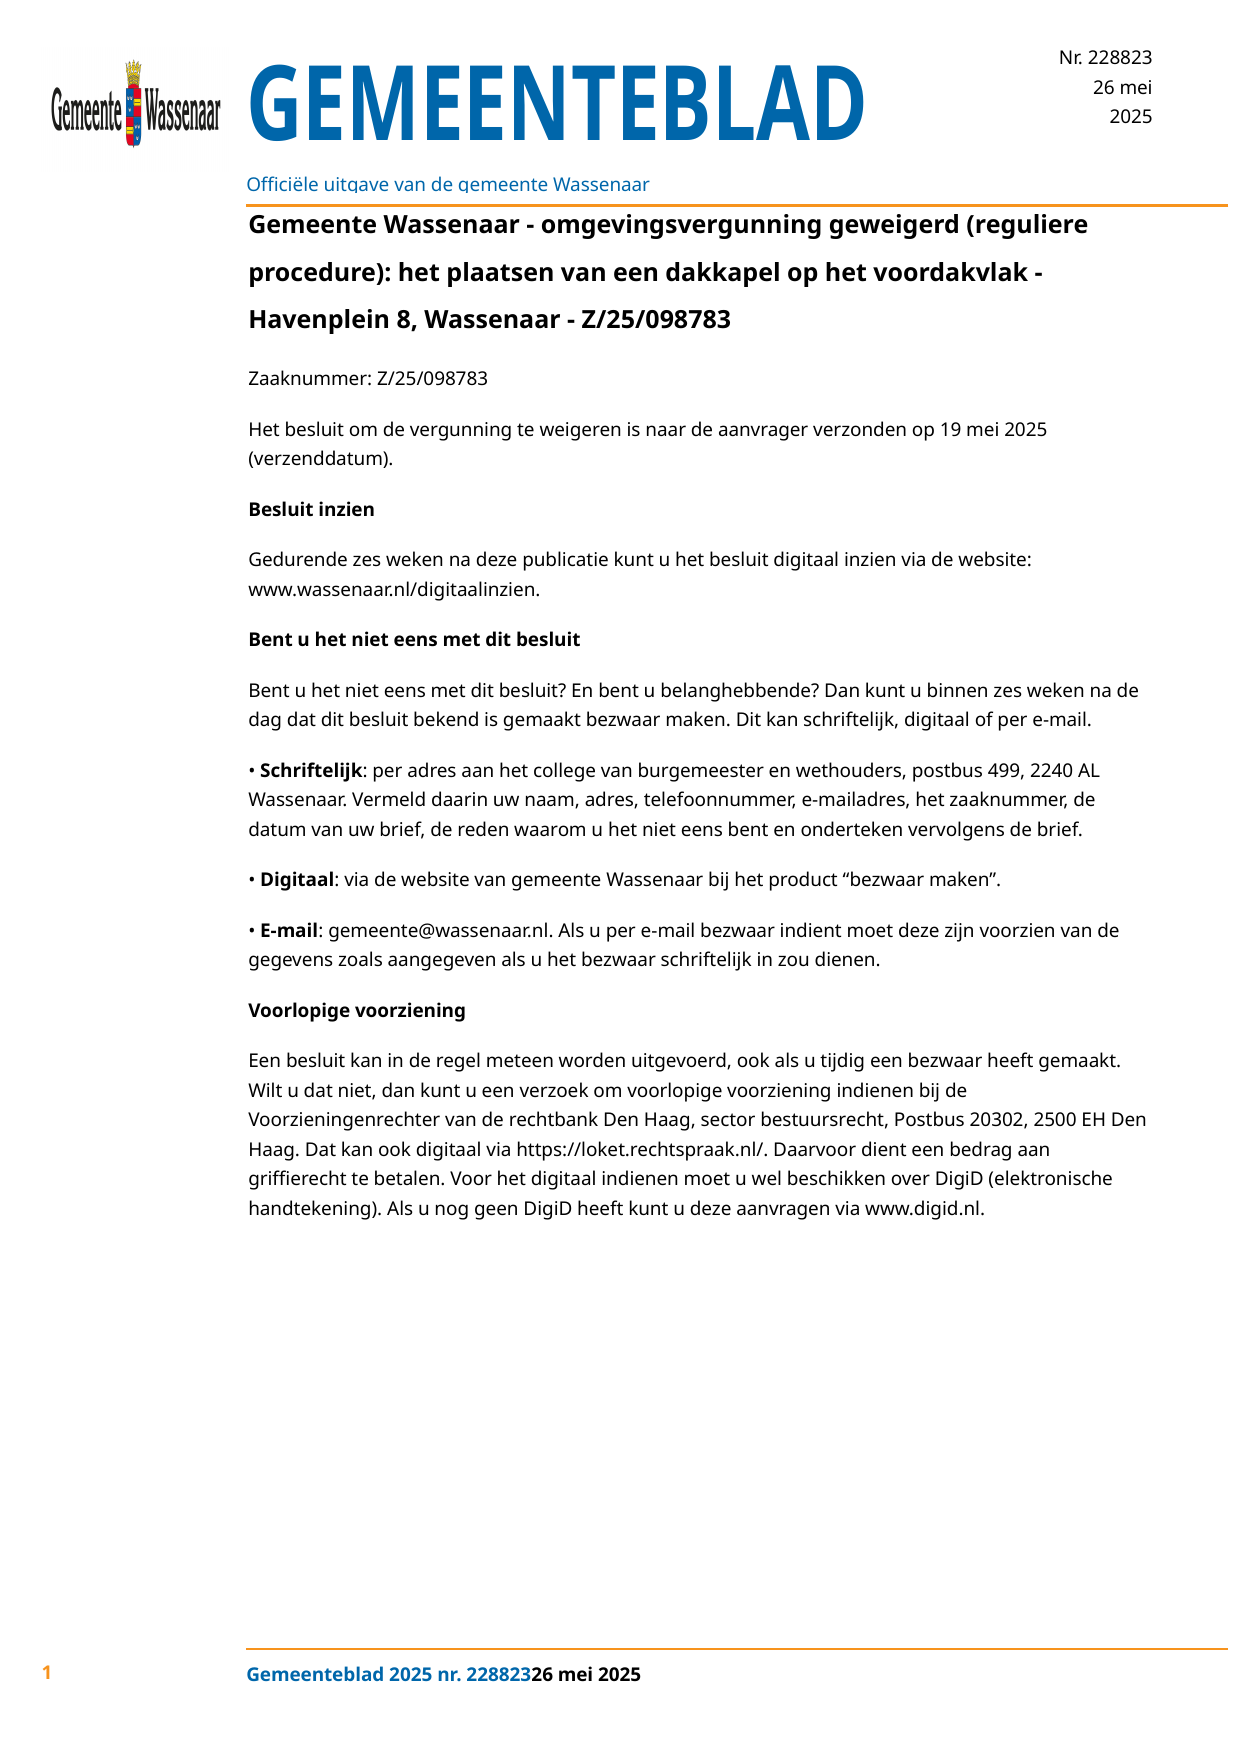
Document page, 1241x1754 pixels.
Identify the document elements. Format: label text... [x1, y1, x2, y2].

text Zaaknummer: Z/25/098783 [248, 366, 1152, 391]
text Bent u het niet eens met dit besluit [248, 626, 1152, 652]
text Voorlopige voorziening [248, 997, 1152, 1022]
text • E-mail: gemeente@wassenaar.nl. Als u per e-mail bezwaar indient moet deze zijn voorzien van de gegevens zoals aangegeven als u het bezwaar schriftelijk in zou dienen. [248, 917, 1152, 972]
text Een besluit kan in de regel meteen worden uitgevoerd, ook als u tijdig een bezwaar heeft gemaakt. Wilt u dat niet, dan kunt u een verzoek om voorlopige voorziening indienen bij de Voorzieningenrechter van de rechtbank Den Haag, sector bestuursrecht, Postbus 20302, 2500 EH Den Haag. Dat kan ook digitaal via https://loket.rechtspraak.nl/. Daarvoor dient een bedrag aan griffierecht te betalen. Voor het digitaal indienen moet u wel beschikken over DigiD (elektronische handtekening). Als u nog geen DigiD heeft kunt u deze aanvragen via www.digid.nl. [248, 1047, 1152, 1221]
picture [41, 47, 231, 172]
text Gedurende zes weken na deze publicatie kunt u het besluit digitaal inzien via de website: www.wassenaar.nl/digitaalinzien. [248, 546, 1152, 602]
text Bent u het niet eens met dit besluit? En bent u belanghebbende? Dan kunt u binnen zes weken na de dag dat dit besluit bekend is gemaakt bezwaar maken. Dit kan schriftelijk, digitaal of per e-mail. [248, 677, 1152, 732]
text Het besluit om de vergunning te weigeren is naar de aanvrager verzonden op 19 mei 2025 (verzenddatum). [248, 416, 1152, 471]
text Besluit inzien [248, 496, 1152, 522]
text Gemeente Wassenaar - omgevingsvergunning geweigerd (reguliere procedure): het plaatsen van een dakkapel op het voordakvlak - Havenplein 8, Wassenaar - Z/25/098783 [248, 207, 1152, 336]
text • Schriftelijk: per adres aan het college van burgemeester en wethouders, postbus 499, 2240 AL Wassenaar. Vermeld daarin uw naam, adres, telefoonnummer, e-mailadres, het zaaknummer, de datum van uw brief, de reden waarom u het niet eens bent en onderteken vervolgens de brief. [248, 757, 1152, 842]
text • Digitaal: via de website van gemeente Wassenaar bij het product “bezwaar maken”. [248, 866, 1152, 892]
